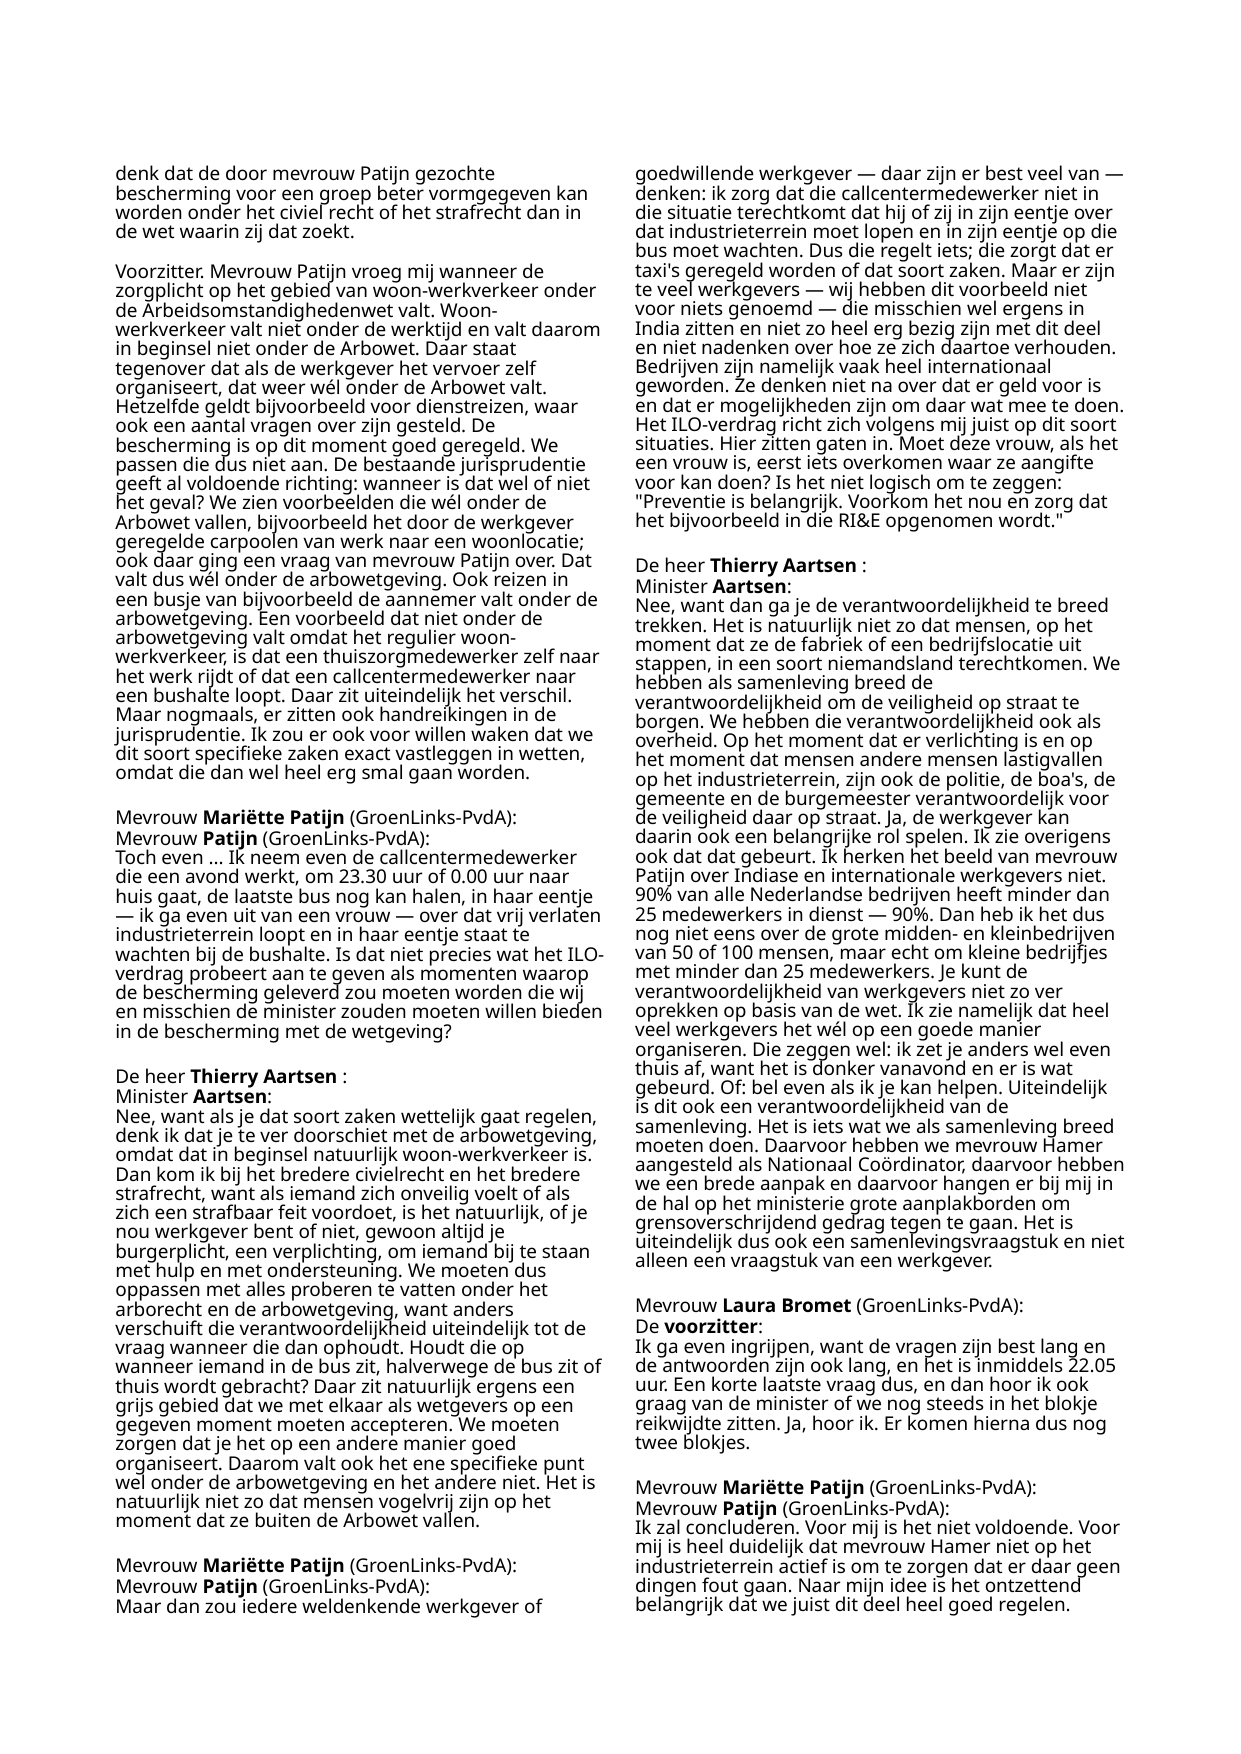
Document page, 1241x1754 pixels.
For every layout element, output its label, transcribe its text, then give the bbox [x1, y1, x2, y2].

text Mevrouw Laura Bromet (GroenLinks-PvdA): [635, 1293, 1125, 1318]
text Mevrouw Mariëtte Patijn (GroenLinks-PvdA): [115, 804, 605, 830]
text Toch even ... Ik neem even de callcentermedewerker die een avond werkt, om 23.30 uur of 0.00 uur naar huis gaat, de laatste bus nog kan halen, in haar eentje — ik ga even uit van een vrouw — over dat vrij verlaten industrieterrein loopt en in haar eentje staat te wachten bij de bushalte. Is dat niet precies wat het ILO-verdrag probeert aan te geven als momenten waarop de bescherming geleverd zou moeten worden die wij en misschien de minister zouden moeten willen bieden in de bescherming met de wetgeving? [115, 849, 605, 1042]
text Nee, want dan ga je de verantwoordelijkheid te breed trekken. Het is natuurlijk niet zo dat mensen, op het moment dat ze de fabriek of een bedrijfslocatie uit stappen, in een soort niemandsland terechtkomen. We hebben als samenleving breed de verantwoordelijkheid om de veiligheid op straat te borgen. We hebben die verantwoordelijkheid ook als overheid. Op het moment dat er verlichting is en op het moment dat mensen andere mensen lastigvallen op het industrieterrein, zijn ook de politie, de boa's, de gemeente en de burgemeester verantwoordelijk voor de veiligheid daar op straat. Ja, de werkgever kan daarin ook een belangrijke rol spelen. Ik zie overigens ook dat dat gebeurt. Ik herken het beeld van mevrouw Patijn over Indiase en internationale werkgevers niet. 90% van alle Nederlandse bedrijven heeft minder dan 25 medewerkers in dienst — 90%. Dan heb ik het dus nog niet eens over de grote midden- en kleinbedrijven van 50 of 100 mensen, maar echt om kleine bedrijfjes met minder dan 25 medewerkers. Je kunt de verantwoordelijkheid van werkgevers niet zo ver oprekken op basis van de wet. Ik zie namelijk dat heel veel werkgevers het wél op een goede manier organiseren. Die zeggen wel: ik zet je anders wel even thuis af, want het is donker vanavond en er is wat gebeurd. Of: bel even als ik je kan helpen. Uiteindelijk is dit ook een verantwoordelijkheid van de samenleving. Het is iets wat we als samenleving breed moeten doen. Daarvoor hebben we mevrouw Hamer aangesteld als Nationaal Coördinator, daarvoor hebben we een brede aanpak en daarvoor hangen er bij mij in de hal op het ministerie grote aanplakborden om grensoverschrijdend gedrag tegen te gaan. Het is uiteindelijk dus ook een samenlevingsvraagstuk en niet alleen een vraagstuk van een werkgever. [635, 597, 1125, 1272]
text Minister Aartsen: [115, 1088, 605, 1108]
text goedwillende werkgever — daar zijn er best veel van — denken: ik zorg dat die callcentermedewerker niet in die situatie terechtkomt dat hij of zij in zijn eentje over dat industrieterrein moet lopen en in zijn eentje op die bus moet wachten. Dus die regelt iets; die zorgt dat er taxi's geregeld worden of dat soort zaken. Maar er zijn te veel werkgevers — wij hebben dit voorbeeld niet voor niets genoemd — die misschien wel ergens in India zitten en niet zo heel erg bezig zijn met dit deel en niet nadenken over hoe ze zich daartoe verhouden. Bedrijven zijn namelijk vaak heel internationaal geworden. Ze denken niet na over dat er geld voor is en dat er mogelijkheden zijn om daar wat mee te doen. Het ILO-verdrag richt zich volgens mij juist op dit soort situaties. Hier zitten gaten in. Moet deze vrouw, als het een vrouw is, eerst iets overkomen waar ze aangifte voor kan doen? Is het niet logisch om te zeggen: "Preventie is belangrijk. Voorkom het nou en zorg dat het bijvoorbeeld in die RI&E opgenomen wordt." [635, 165, 1125, 531]
text Mevrouw Mariëtte Patijn (GroenLinks-PvdA): [635, 1474, 1125, 1500]
text De heer Thierry Aartsen : [115, 1063, 605, 1088]
text Minister Aartsen: [635, 578, 1125, 597]
text denk dat de door mevrouw Patijn gezochte bescherming voor een groep beter vormgegeven kan worden onder het civiel recht of het strafrecht dan in de wet waarin zij dat zoekt. [115, 165, 605, 242]
text De heer Thierry Aartsen : [635, 552, 1125, 578]
text Mevrouw Patijn (GroenLinks-PvdA): [115, 830, 605, 849]
text Nee, want als je dat soort zaken wettelijk gaat regelen, denk ik dat je te ver doorschiet met de arbowetgeving, omdat dat in beginsel natuurlijk woon-werkverkeer is. Dan kom ik bij het bredere civielrecht en het bredere strafrecht, want als iemand zich onveilig voelt of als zich een strafbaar feit voordoet, is het natuurlijk, of je nou werkgever bent of niet, gewoon altijd je burgerplicht, een verplichting, om iemand bij te staan met hulp en met ondersteuning. We moeten dus oppassen met alles proberen te vatten onder het arborecht en de arbowetgeving, want anders verschuift die verantwoordelijkheid uiteindelijk tot de vraag wanneer die dan ophoudt. Houdt die op wanneer iemand in de bus zit, halverwege de bus zit of thuis wordt gebracht? Daar zit natuurlijk ergens een grijs gebied dat we met elkaar als wetgevers op een gegeven moment moeten accepteren. We moeten zorgen dat je het op een andere manier goed organiseert. Daarom valt ook het ene specifieke punt wel onder de arbowetgeving en het andere niet. Het is natuurlijk niet zo dat mensen vogelvrij zijn op het moment dat ze buiten de Arbowet vallen. [115, 1108, 605, 1532]
text Maar dan zou iedere weldenkende werkgever of [115, 1598, 605, 1617]
text Ik ga even ingrijpen, want de vragen zijn best lang en de antwoorden zijn ook lang, en het is inmiddels 22.05 uur. Een korte laatste vraag dus, en dan hoor ik ook graag van de minister of we nog steeds in het blokje reikwijdte zitten. Ja, hoor ik. Er komen hierna dus nog twee blokjes. [635, 1338, 1125, 1453]
text Mevrouw Patijn (GroenLinks-PvdA): [115, 1578, 605, 1598]
text Mevrouw Mariëtte Patijn (GroenLinks-PvdA): [115, 1553, 605, 1578]
text Mevrouw Patijn (GroenLinks-PvdA): [635, 1500, 1125, 1519]
text De voorzitter: [635, 1318, 1125, 1338]
text Ik zal concluderen. Voor mij is het niet voldoende. Voor mij is heel duidelijk dat mevrouw Hamer niet op het industrieterrein actief is om te zorgen dat er daar geen dingen fout gaan. Naar mijn idee is het ontzettend belangrijk dat we juist dit deel heel goed regelen. [635, 1519, 1125, 1615]
text Voorzitter. Mevrouw Patijn vroeg mij wanneer de zorgplicht op het gebied van woon-werkverkeer onder de Arbeidsomstandighedenwet valt. Woon-werkverkeer valt niet onder de werktijd en valt daarom in beginsel niet onder de Arbowet. Daar staat tegenover dat als de werkgever het vervoer zelf organiseert, dat weer wél onder de Arbowet valt. Hetzelfde geldt bijvoorbeeld voor dienstreizen, waar ook een aantal vragen over zijn gesteld. De bescherming is op dit moment goed geregeld. We passen die dus niet aan. De bestaande jurisprudentie geeft al voldoende richting: wanneer is dat wel of niet het geval? We zien voorbeelden die wél onder de Arbowet vallen, bijvoorbeeld het door de werkgever geregelde carpoolen van werk naar een woonlocatie; ook daar ging een vraag van mevrouw Patijn over. Dat valt dus wél onder de arbowetgeving. Ook reizen in een busje van bijvoorbeeld de aannemer valt onder de arbowetgeving. Een voorbeeld dat niet onder de arbowetgeving valt omdat het regulier woon-werkverkeer, is dat een thuiszorgmedewerker zelf naar het werk rijdt of dat een callcentermedewerker naar een bushalte loopt. Daar zit uiteindelijk het verschil. Maar nogmaals, er zitten ook handreikingen in de jurisprudentie. Ik zou er ook voor willen waken dat we dit soort specifieke zaken exact vastleggen in wetten, omdat die dan wel heel erg smal gaan worden. [115, 263, 605, 783]
